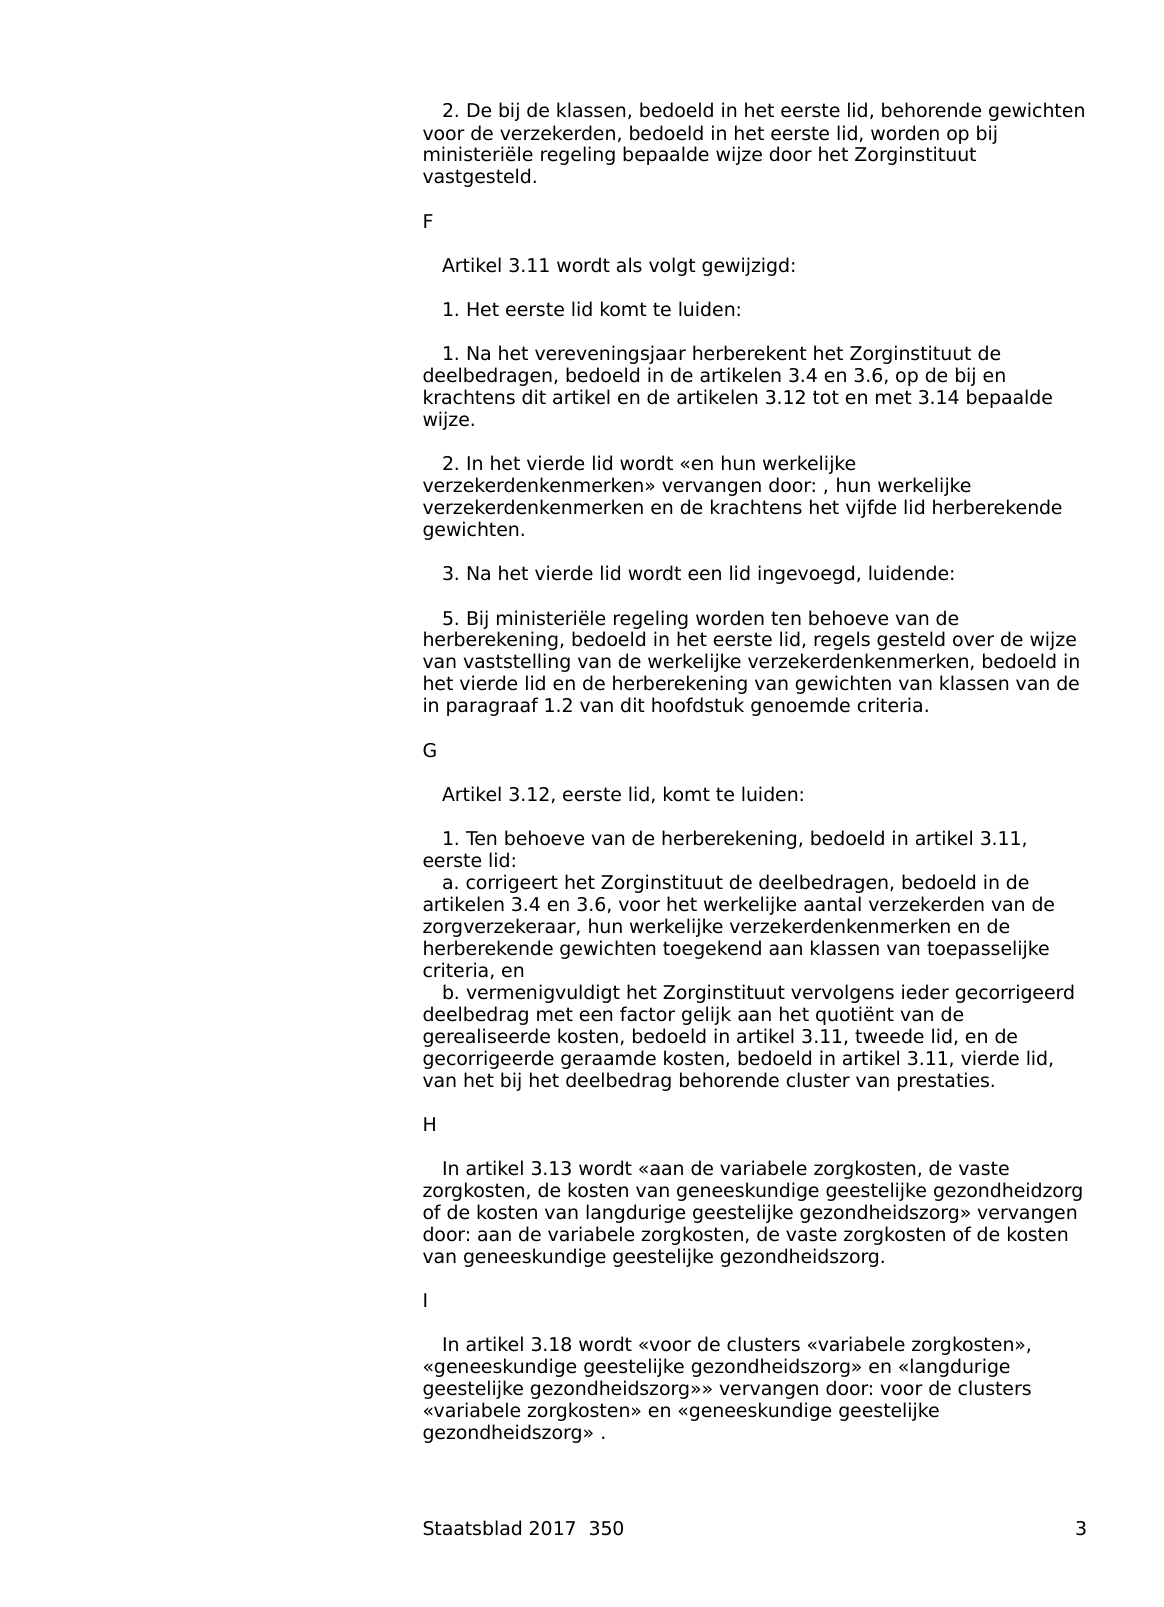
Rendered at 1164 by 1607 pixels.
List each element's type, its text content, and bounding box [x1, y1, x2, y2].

text G [422, 739, 1087, 761]
text 5. Bij ministeriële regeling worden ten behoeve van de herberekening, bedoeld in het eerste lid, regels gesteld over de wijze van vaststelling van de werkelijke verzekerdenkenmerken, bedoeld in het vierde lid en de herberekening van gewichten van klassen van de in paragraaf 1.2 van dit hoofdstuk genoemde criteria. [422, 607, 1087, 717]
text F [422, 211, 1087, 232]
text In artikel 3.18 wordt «voor de clusters «variabele zorgkosten», «geneeskundige geestelijke gezondheidszorg» en «langdurige geestelijke gezondheidszorg»» vervangen door: voor de clusters «variabele zorgkosten» en «geneeskundige geestelijke gezondheidszorg» . [422, 1334, 1087, 1444]
text 2. De bij de klassen, bedoeld in het eerste lid, behorende gewichten voor de verzekerden, bedoeld in het eerste lid, worden op bij ministeriële regeling bepaalde wijze door het Zorginstituut vastgesteld. [422, 100, 1087, 188]
text I [422, 1290, 1087, 1312]
text H [422, 1114, 1087, 1136]
text Artikel 3.11 wordt als volgt gewijzigd: [422, 255, 1087, 277]
text a. corrigeert het Zorginstituut de deelbedragen, bedoeld in de artikelen 3.4 en 3.6, voor het werkelijke aantal verzekerden van de zorgverzekeraar, hun werkelijke verzekerdenkenmerken en de herberekende gewichten toegekend aan klassen van toepasselijke criteria, en [422, 872, 1087, 982]
text Artikel 3.12, eerste lid, komt te luiden: [422, 784, 1087, 806]
text 3. Na het vierde lid wordt een lid ingevoegd, luidende: [422, 563, 1087, 585]
text 1. Het eerste lid komt te luiden: [422, 299, 1087, 321]
text In artikel 3.13 wordt «aan de variabele zorgkosten, de vaste zorgkosten, de kosten van geneeskundige geestelijke gezondheidzorg of de kosten van langdurige geestelijke gezondheidszorg» vervangen door: aan de variabele zorgkosten, de vaste zorgkosten of de kosten van geneeskundige geestelijke gezondheidszorg. [422, 1158, 1087, 1268]
text 1. Na het vereveningsjaar herberekent het Zorginstituut de deelbedragen, bedoeld in de artikelen 3.4 en 3.6, op de bij en krachtens dit artikel en de artikelen 3.12 tot en met 3.14 bepaalde wijze. [422, 343, 1087, 431]
text 1. Ten behoeve van de herberekening, bedoeld in artikel 3.11, eerste lid: [422, 828, 1087, 872]
text 2. In het vierde lid wordt «en hun werkelijke verzekerdenkenmerken» vervangen door: , hun werkelijke verzekerdenkenmerken en de krachtens het vijfde lid herberekende gewichten. [422, 453, 1087, 541]
text b. vermenigvuldigt het Zorginstituut vervolgens ieder gecorrigeerd deelbedrag met een factor gelijk aan het quotiënt van de gerealiseerde kosten, bedoeld in artikel 3.11, tweede lid, en de gecorrigeerde geraamde kosten, bedoeld in artikel 3.11, vierde lid, van het bij het deelbedrag behorende cluster van prestaties. [422, 982, 1087, 1092]
